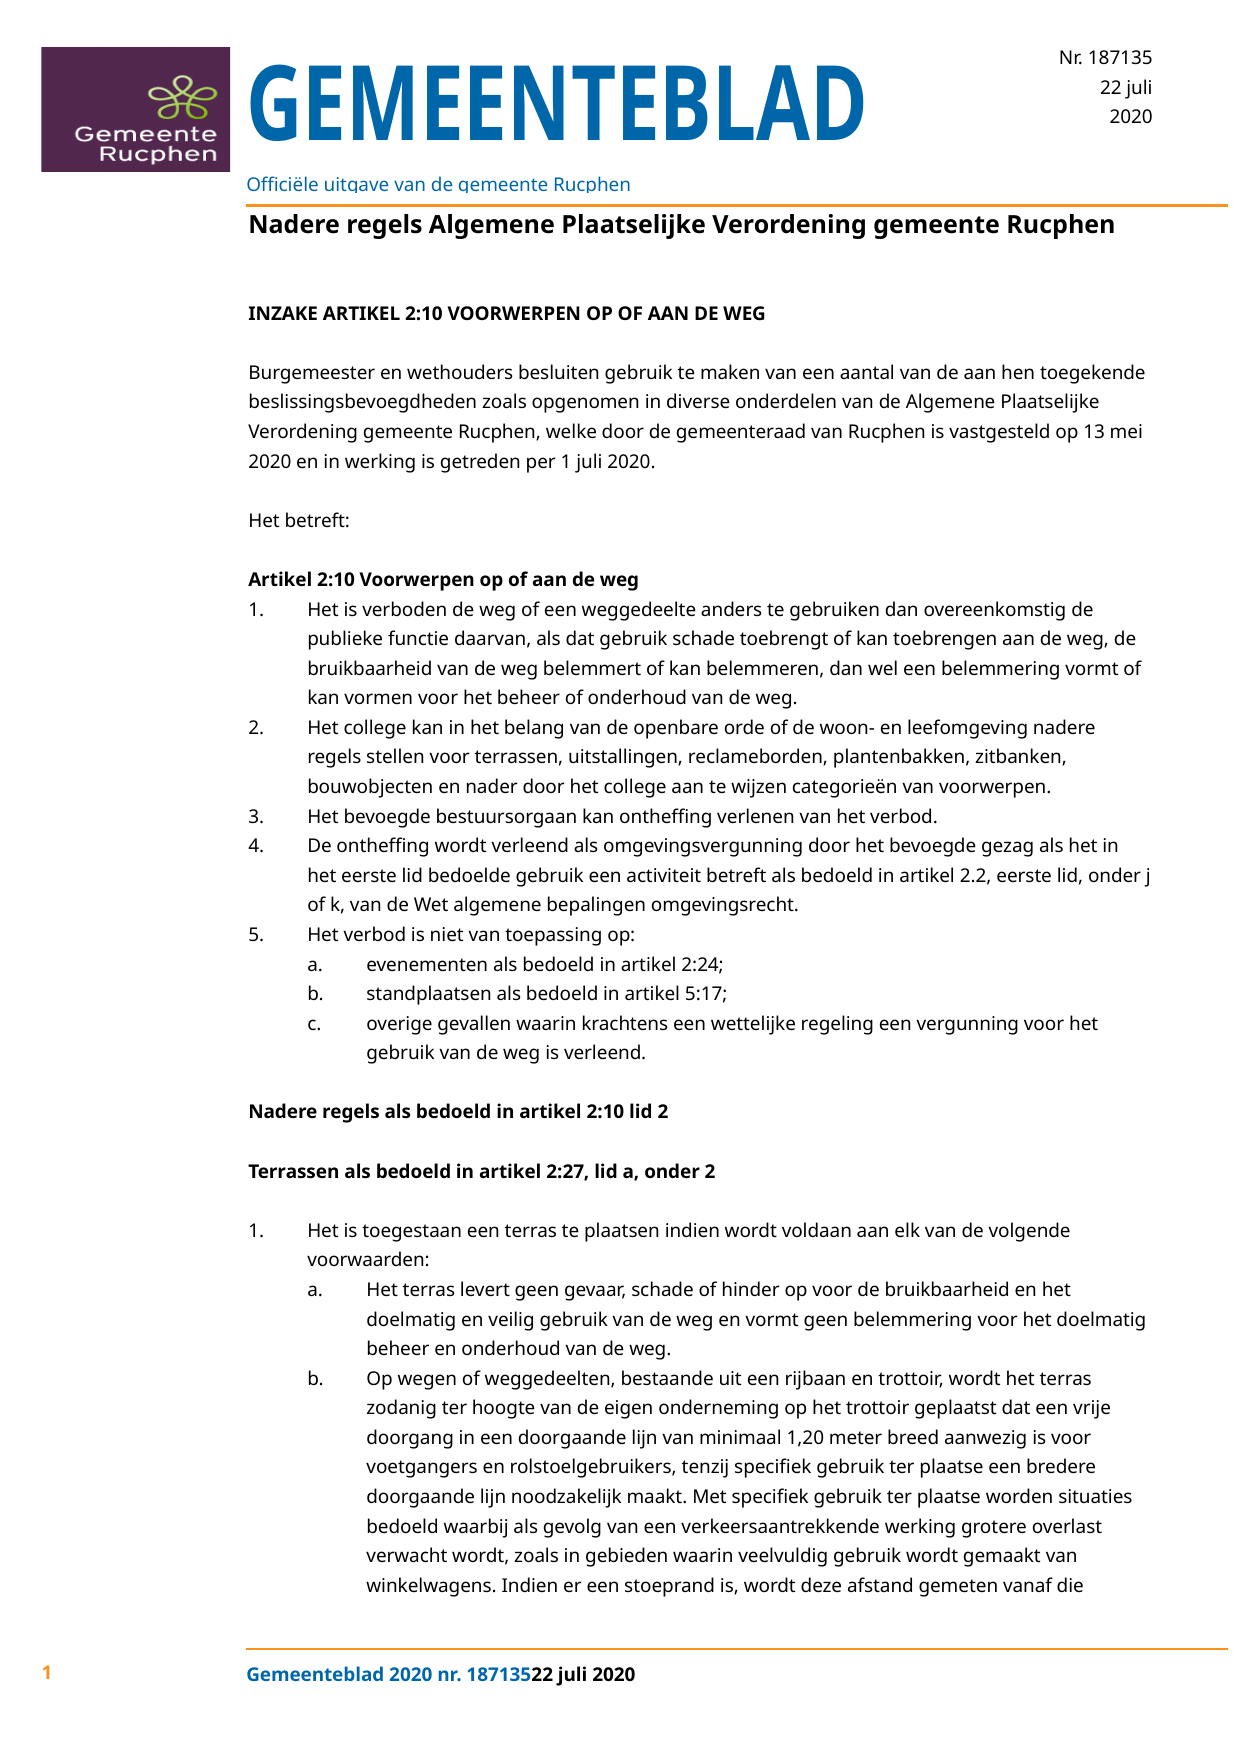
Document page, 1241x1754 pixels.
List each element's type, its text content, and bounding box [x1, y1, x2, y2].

list standplaatsen als bedoeld in artikel 5:17; [307, 980, 1152, 1006]
list De ontheffing wordt verleend als omgevingsvergunning door het bevoegde gezag als het in het eerste lid bedoelde gebruik een activiteit betreft als bedoeld in artikel 2.2, eerste lid, onder j of k, van de Wet algemene bepalingen omgevingsrecht. [248, 832, 1152, 917]
list Op wegen of weggedeelten, bestaande uit een rijbaan en trottoir, wordt het terras zodanig ter hoogte van de eigen onderneming op het trottoir geplaatst dat een vrije doorgang in een doorgaande lijn van minimaal 1,20 meter breed aanwezig is voor voetgangers en rolstoelgebruikers, tenzij specifiek gebruik ter plaatse een bredere doorgaande lijn noodzakelijk maakt. Met specifiek gebruik ter plaatse worden situaties bedoeld waarbij als gevolg van een verkeersaantrekkende werking grotere overlast verwacht wordt, zoals in gebieden waarin veelvuldig gebruik wordt gemaakt van winkelwagens. Indien er een stoeprand is, wordt deze afstand gemeten vanaf die [307, 1365, 1152, 1598]
list Het college kan in het belang van de openbare orde of de woon- en leefomgeving nadere regels stellen voor terrassen, uitstallingen, reclameborden, plantenbakken, zitbanken, bouwobjecten en nader door het college aan te wijzen categorieën van voorwerpen. [248, 714, 1152, 799]
list evenementen als bedoeld in artikel 2:24; [307, 951, 1152, 976]
text Nadere regels als bedoeld in artikel 2:10 lid 2 [248, 1099, 1152, 1124]
text Burgemeester en wethouders besluiten gebruik te maken van een aantal van de aan hen toegekende beslissingsbevoegdheden zoals opgenomen in diverse onderdelen van de Algemene Plaatselijke Verordening gemeente Rucphen, welke door de gemeenteraad van Rucphen is vastgesteld op 13 mei 2020 en in werking is getreden per 1 juli 2020. [248, 359, 1152, 473]
text Artikel 2:10 Voorwerpen op of aan de weg [248, 566, 1152, 592]
text INZAKE ARTIKEL 2:10 VOORWERPEN OP OF AAN DE WEG [248, 300, 1152, 326]
picture [41, 47, 231, 172]
list Het verbod is niet van toepassing op: [248, 921, 1152, 947]
list Het terras levert geen gevaar, schade of hinder op voor de bruikbaarheid en het doelmatig en veilig gebruik van de weg en vormt geen belemmering voor het doelmatig beheer en onderhoud van de weg. [307, 1276, 1152, 1361]
list Het is verboden de weg of een weggedeelte anders te gebruiken dan overeenkomstig de publieke functie daarvan, als dat gebruik schade toebrengt of kan toebrengen aan de weg, de bruikbaarheid van de weg belemmert of kan belemmeren, dan wel een belemmering vormt of kan vormen voor het beheer of onderhoud van de weg. [248, 596, 1152, 710]
list Het is toegestaan een terras te plaatsen indien wordt voldaan aan elk van de volgende voorwaarden: [248, 1217, 1152, 1272]
text Het betreft: [248, 507, 1152, 533]
list overige gevallen waarin krachtens een wettelijke regeling een vergunning voor het gebruik van de weg is verleend. [307, 1010, 1152, 1065]
text Nadere regels Algemene Plaatselijke Verordening gemeente Rucphen [248, 207, 1152, 241]
list Het bevoegde bestuursorgaan kan ontheffing verlenen van het verbod. [248, 803, 1152, 828]
text Terrassen als bedoeld in artikel 2:27, lid a, onder 2 [248, 1158, 1152, 1183]
